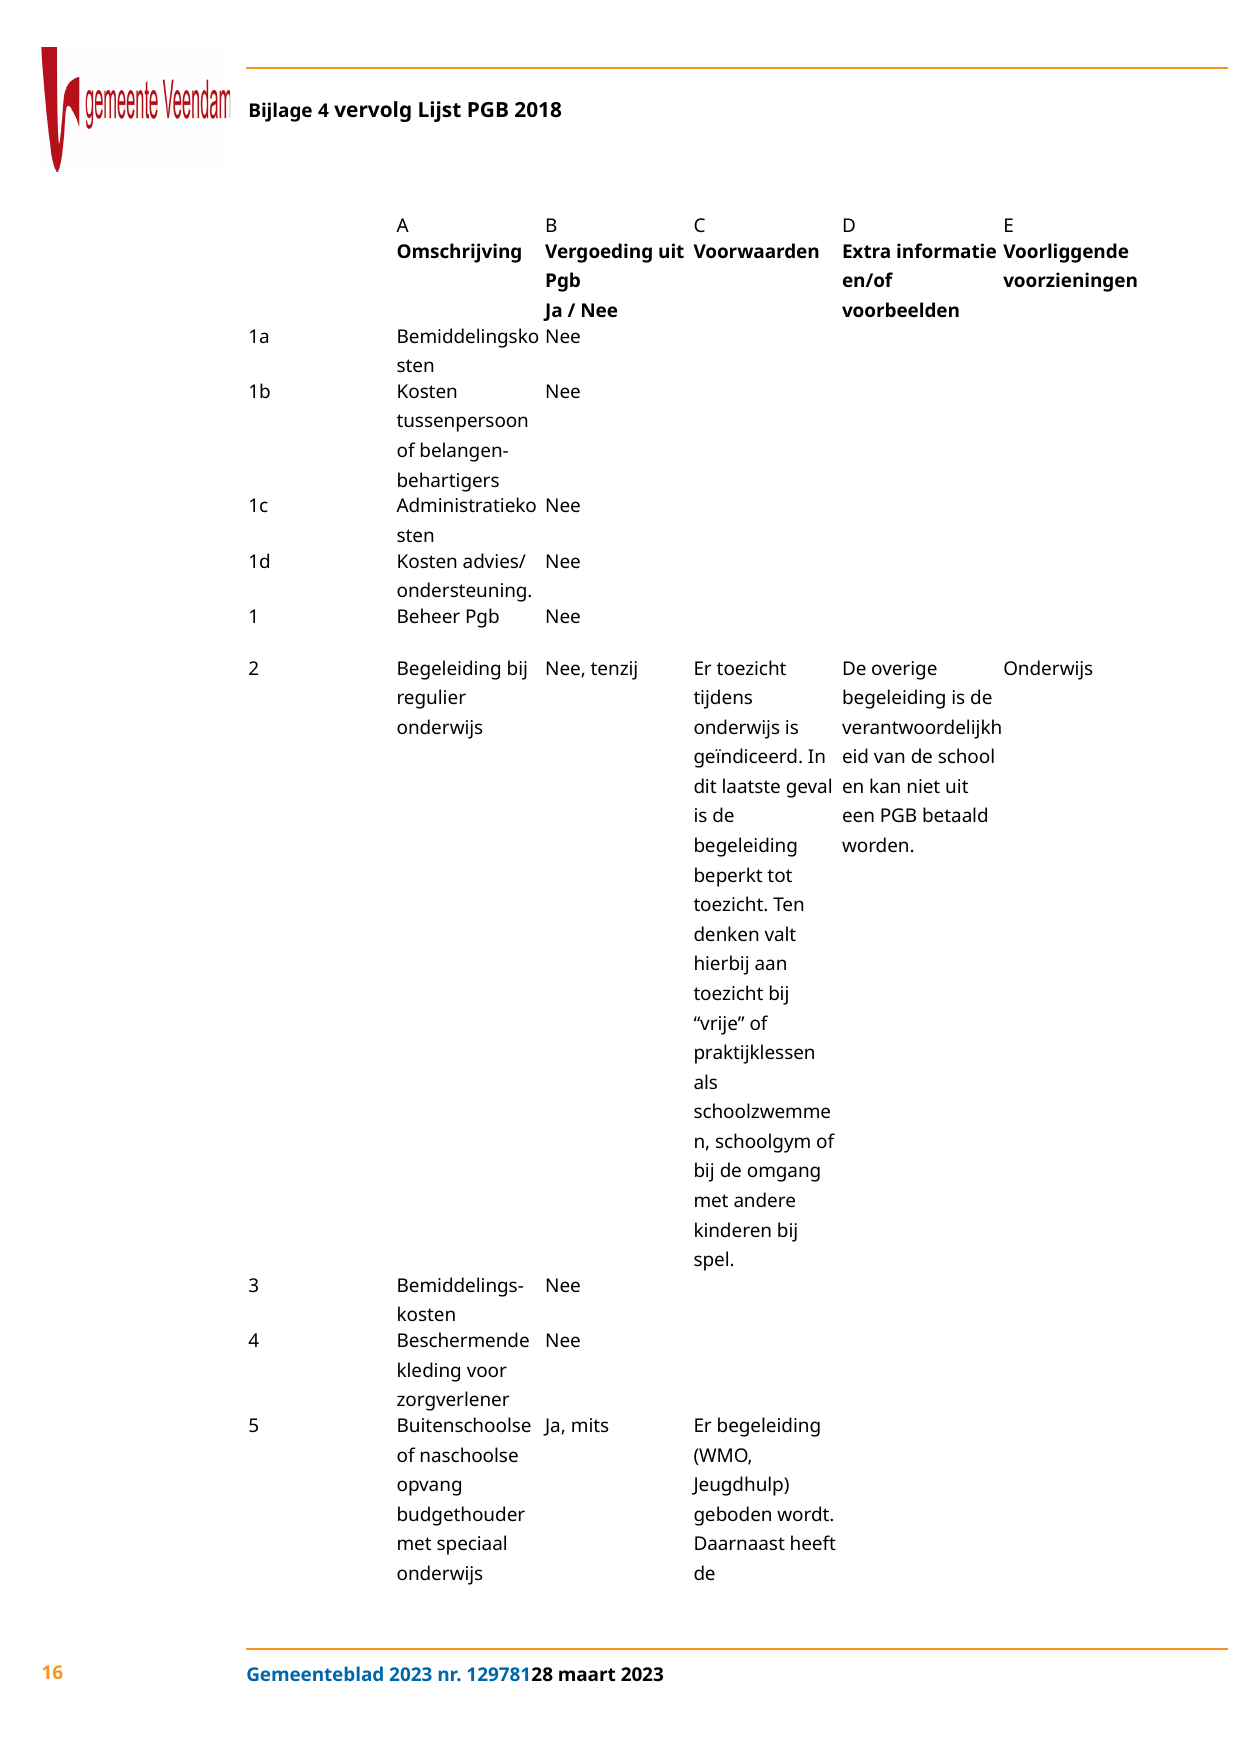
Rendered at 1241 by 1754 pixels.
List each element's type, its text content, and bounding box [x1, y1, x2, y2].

table_header D [842, 212, 1003, 238]
table_cell Voorliggende voorzieningen [1003, 238, 1152, 323]
table_cell 1c [248, 493, 396, 548]
table_cell 2 [248, 655, 396, 1272]
table_cell [693, 1272, 842, 1327]
table_cell [842, 1412, 1003, 1586]
table_cell Beschermende kleding voor zorgverlener [396, 1328, 545, 1412]
table_cell [1003, 493, 1152, 548]
table_cell Er toezicht tijdens onderwijs is geïndiceerd. In dit laatste geval is de begeleiding beperkt tot toezicht. Ten denken valt hierbij aan toezicht bij “vrije” of praktijklessen als schoolzwemmen, schoolgym of bij de omgang met andere kinderen bij spel. [693, 655, 842, 1272]
table_cell 1d [248, 548, 396, 603]
table_cell [842, 1328, 1003, 1412]
table_cell Begeleiding bij regulier onderwijs [396, 655, 545, 1272]
table_cell [693, 493, 842, 548]
table_cell [1003, 1412, 1152, 1586]
table_cell [842, 548, 1003, 603]
picture [41, 47, 231, 172]
table_cell Onderwijs [1003, 655, 1152, 1272]
table_cell Bemiddelings- kosten [396, 1272, 545, 1327]
table_cell [693, 323, 842, 378]
table_cell 5 [248, 1412, 396, 1586]
table_cell [693, 603, 842, 629]
table_cell 3 [248, 1272, 396, 1327]
table_header C [693, 212, 842, 238]
table_cell Beheer Pgb [396, 603, 545, 629]
table_cell [842, 603, 1003, 629]
table_cell Buitenschoolse of naschoolse opvang budgethouder met speciaal onderwijs [396, 1412, 545, 1586]
table_cell 4 [248, 1328, 396, 1412]
table_cell Nee [545, 378, 693, 493]
table_cell [1003, 1328, 1152, 1412]
table_cell Vergoeding uit Pgb Ja / Nee [545, 238, 693, 323]
table_cell Administratiekosten [396, 493, 545, 548]
table_cell Kosten tussenpersoon of belangen- behartigers [396, 378, 545, 493]
table_header A [396, 212, 545, 238]
text Bijlage 4 vervolg Lijst PGB 2018 [248, 95, 1152, 123]
table_cell Nee [545, 1272, 693, 1327]
table_cell Er begeleiding (WMO, Jeugdhulp) geboden wordt. Daarnaast heeft de [693, 1412, 842, 1586]
table_cell [396, 629, 545, 655]
table_cell Nee, tenzij [545, 655, 693, 1272]
table_cell [1003, 1272, 1152, 1327]
table_cell Kosten advies/ ondersteuning. [396, 548, 545, 603]
table_cell Ja, mits [545, 1412, 693, 1586]
table_cell Nee [545, 603, 693, 629]
table_header B [545, 212, 693, 238]
table_cell Extra informatie en/of voorbeelden [842, 238, 1003, 323]
table_cell [693, 548, 842, 603]
table_cell [842, 1272, 1003, 1327]
table_cell [248, 629, 396, 655]
table_cell [545, 629, 693, 655]
table_cell [1003, 378, 1152, 493]
table_cell 1b [248, 378, 396, 493]
table_cell [693, 1328, 842, 1412]
table_cell Omschrijving [396, 238, 545, 323]
table_cell [1003, 603, 1152, 629]
table_cell 1a [248, 323, 396, 378]
table_cell [693, 629, 842, 655]
table_header [248, 212, 396, 238]
table_cell Nee [545, 323, 693, 378]
table_cell [248, 238, 396, 323]
table_cell Nee [545, 1328, 693, 1412]
table_cell 1 [248, 603, 396, 629]
table_cell Voorwaarden [693, 238, 842, 323]
table_cell [842, 493, 1003, 548]
table_cell [1003, 323, 1152, 378]
table_cell [842, 378, 1003, 493]
table_cell [693, 378, 842, 493]
table_cell De overige begeleiding is de verantwoordelijkheid van de school en kan niet uit een PGB betaald worden. [842, 655, 1003, 1272]
table_cell Nee [545, 493, 693, 548]
table_cell [1003, 548, 1152, 603]
table_cell Nee [545, 548, 693, 603]
table_cell [1003, 629, 1152, 655]
table_header E [1003, 212, 1152, 238]
table_cell [842, 323, 1003, 378]
table_cell Bemiddelingskosten [396, 323, 545, 378]
table_cell [842, 629, 1003, 655]
